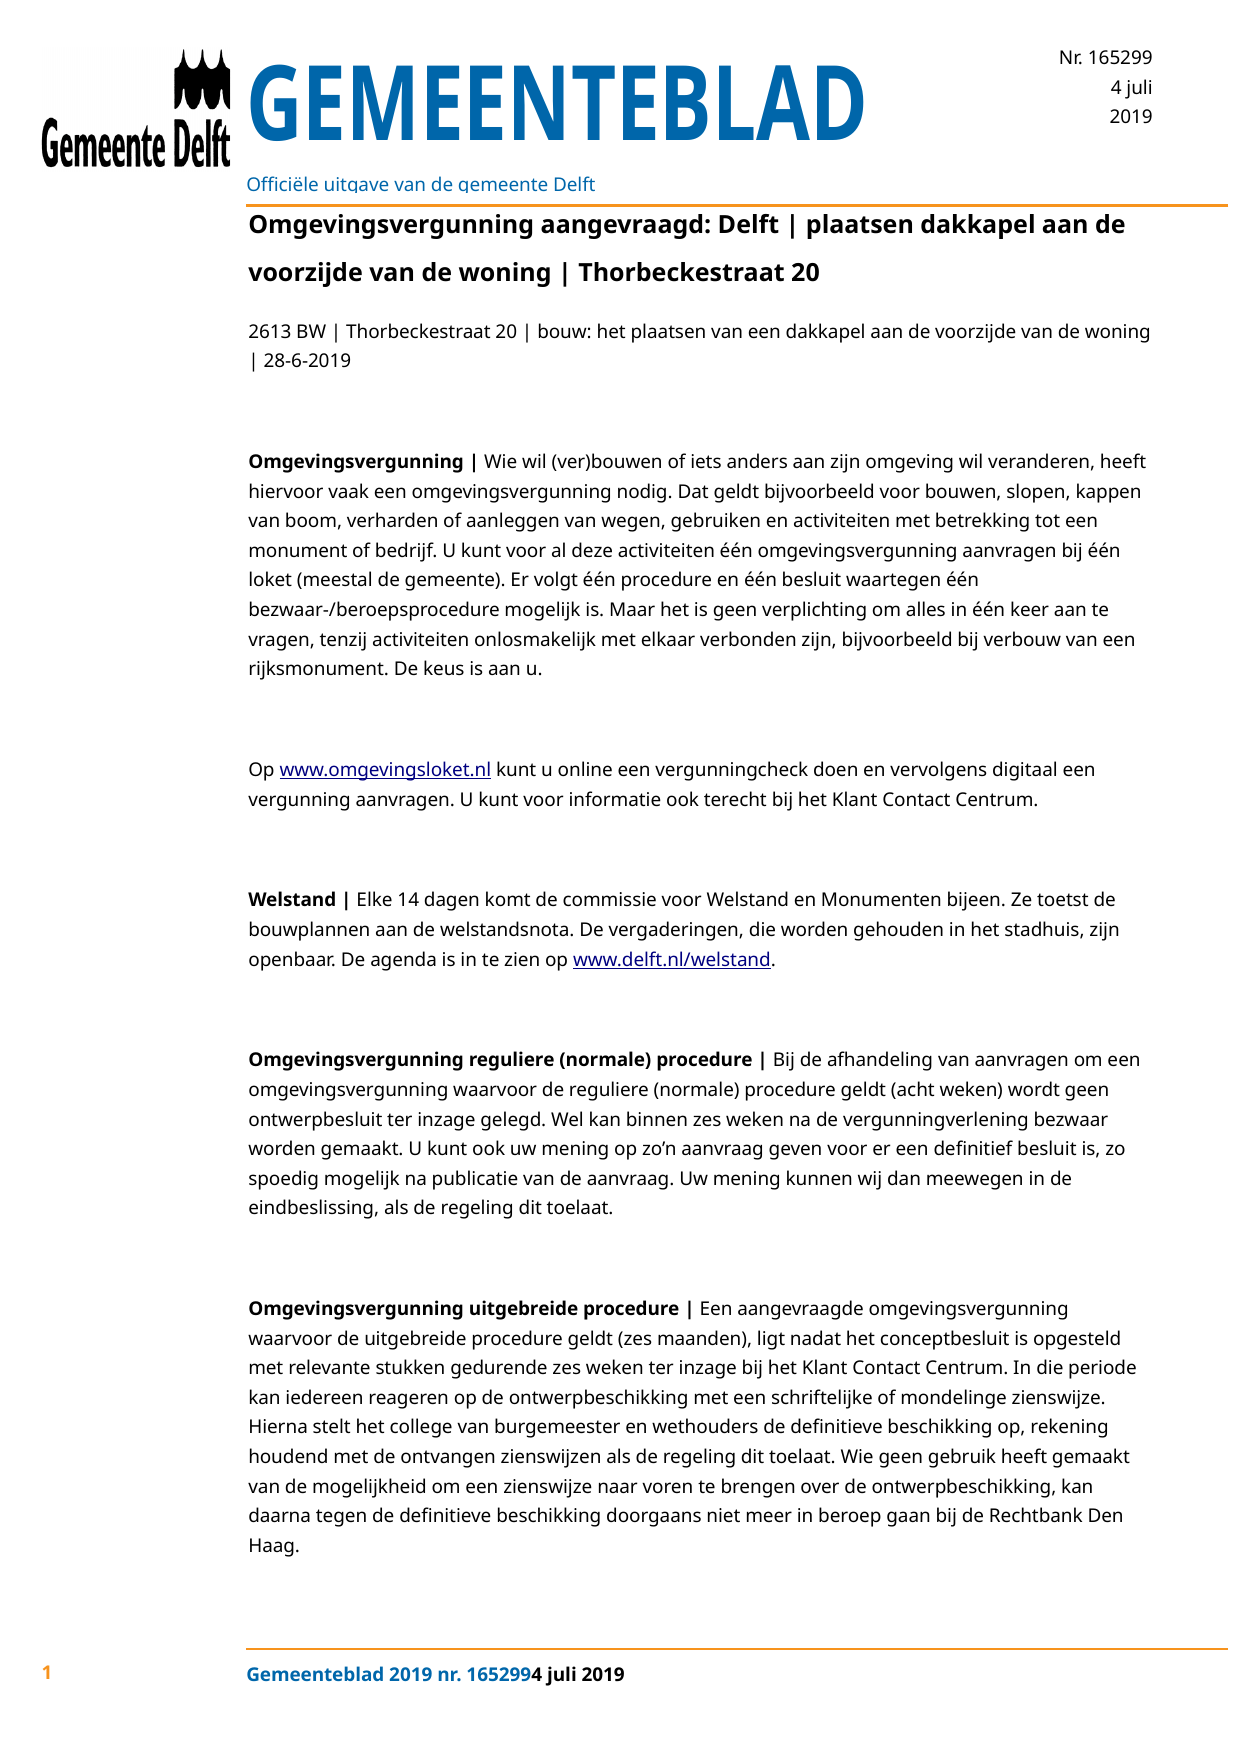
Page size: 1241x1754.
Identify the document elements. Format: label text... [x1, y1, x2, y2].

text 2613 BW | Thorbeckestraat 20 | bouw: het plaatsen van een dakkapel aan de voorzijde van de woning | 28-6-2019 [248, 318, 1152, 373]
text Omgevingsvergunning aangevraagd: Delft | plaatsen dakkapel aan de voorzijde van de woning | Thorbeckestraat 20 [248, 207, 1152, 288]
text Omgevingsvergunning uitgebreide procedure | Een aangevraagde omgevingsvergunning waarvoor de uitgebreide procedure geldt (zes maanden), ligt nadat het conceptbesluit is opgesteld met relevante stukken gedurende zes weken ter inzage bij het Klant Contact Centrum. In die periode kan iedereen reageren op de ontwerpbeschikking met een schriftelijke of mondelinge zienswijze. Hierna stelt het college van burgemeester en wethouders de definitieve beschikking op, rekening houdend met de ontvangen zienswijzen als de regeling dit toelaat. Wie geen gebruik heeft gemaakt van de mogelijkheid om een zienswijze naar voren te brengen over de ontwerpbeschikking, kan daarna tegen de definitieve beschikking doorgaans niet meer in beroep gaan bij de Rechtbank Den Haag. [248, 1295, 1152, 1558]
picture [41, 47, 231, 172]
text Omgevingsvergunning | Wie wil (ver)bouwen of iets anders aan zijn omgeving wil veranderen, heeft hiervoor vaak een omgevingsvergunning nodig. Dat geldt bijvoorbeeld voor bouwen, slopen, kappen van boom, verharden of aanleggen van wegen, gebruiken en activiteiten met betrekking tot een monument of bedrijf. U kunt voor al deze activiteiten één omgevingsvergunning aanvragen bij één loket (meestal de gemeente). Er volgt één procedure en één besluit waartegen één bezwaar-/beroepsprocedure mogelijk is. Maar het is geen verplichting om alles in één keer aan te vragen, tenzij activiteiten onlosmakelijk met elkaar verbonden zijn, bijvoorbeeld bij verbouw van een rijksmonument. De keus is aan u. [248, 448, 1152, 681]
text Op www.omgevingsloket.nl kunt u online een vergunningcheck doen en vervolgens digitaal een vergunning aanvragen. U kunt voor informatie ook terecht bij het Klant Contact Centrum. [248, 756, 1152, 812]
text Omgevingsvergunning reguliere (normale) procedure | Bij de afhandeling van aanvragen om een omgevingsvergunning waarvoor de reguliere (normale) procedure geldt (acht weken) wordt geen ontwerpbesluit ter inzage gelegd. Wel kan binnen zes weken na de vergunningverlening bezwaar worden gemaakt. U kunt ook uw mening op zo’n aanvraag geven voor er een definitief besluit is, zo spoedig mogelijk na publicatie van de aanvraag. Uw mening kunnen wij dan meewegen in de eindbeslissing, als de regeling dit toelaat. [248, 1047, 1152, 1220]
text Welstand | Elke 14 dagen komt de commissie voor Welstand en Monumenten bijeen. Ze toetst de bouwplannen aan de welstandsnota. De vergaderingen, die worden gehouden in het stadhuis, zijn openbaar. De agenda is in te zien op www.delft.nl/welstand. [248, 887, 1152, 972]
